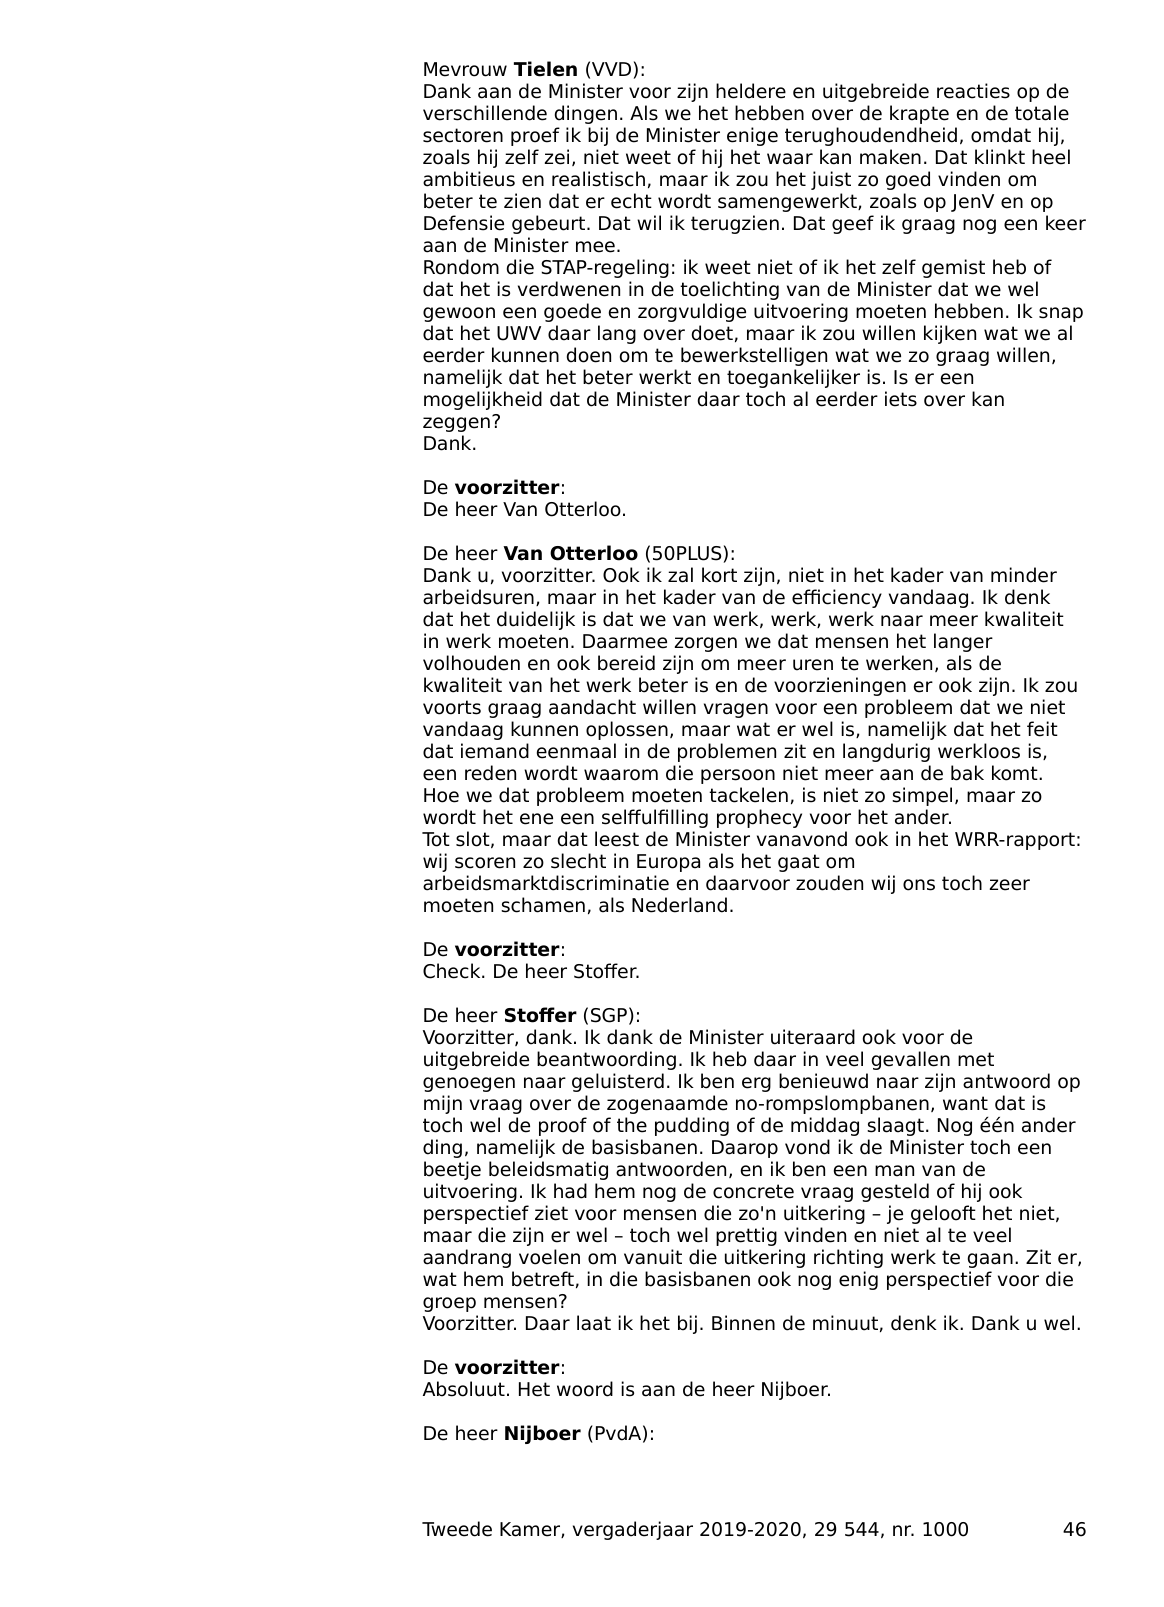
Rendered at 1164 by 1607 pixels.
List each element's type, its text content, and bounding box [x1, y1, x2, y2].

text Dank u, voorzitter. Ook ik zal kort zijn, niet in het kader van minder arbeidsuren, maar in het kader van de efficiency vandaag. Ik denk dat het duidelijk is dat we van werk, werk, werk naar meer kwaliteit in werk moeten. Daarmee zorgen we dat mensen het langer volhouden en ook bereid zijn om meer uren te werken, als de kwaliteit van het werk beter is en de voorzieningen er ook zijn. Ik zou voorts graag aandacht willen vragen voor een probleem dat we niet vandaag kunnen oplossen, maar wat er wel is, namelijk dat het feit dat iemand eenmaal in de problemen zit en langdurig werkloos is, een reden wordt waarom die persoon niet meer aan de bak komt. Hoe we dat probleem moeten tackelen, is niet zo simpel, maar zo wordt het ene een selffulfilling prophecy voor het ander. [422, 565, 1087, 829]
text De voorzitter: [422, 1357, 1087, 1379]
text De heer Van Otterloo (50PLUS): [422, 543, 1087, 565]
text Dank aan de Minister voor zijn heldere en uitgebreide reacties op de verschillende dingen. Als we het hebben over de krapte en de totale sectoren proef ik bij de Minister enige terughoudendheid, omdat hij, zoals hij zelf zei, niet weet of hij het waar kan maken. Dat klinkt heel ambitieus en realistisch, maar ik zou het juist zo goed vinden om beter te zien dat er echt wordt samengewerkt, zoals op JenV en op Defensie gebeurt. Dat wil ik terugzien. Dat geef ik graag nog een keer aan de Minister mee. [422, 81, 1087, 257]
text Voorzitter, dank. Ik dank de Minister uiteraard ook voor de uitgebreide beantwoording. Ik heb daar in veel gevallen met genoegen naar geluisterd. Ik ben erg benieuwd naar zijn antwoord op mijn vraag over de zogenaamde no-rompslompbanen, want dat is toch wel de proof of the pudding of de middag slaagt. Nog één ander ding, namelijk de basisbanen. Daarop vond ik de Minister toch een beetje beleidsmatig antwoorden, en ik ben een man van de uitvoering. Ik had hem nog de concrete vraag gesteld of hij ook perspectief ziet voor mensen die zo'n uitkering – je gelooft het niet, maar die zijn er wel – toch wel prettig vinden en niet al te veel aandrang voelen om vanuit die uitkering richting werk te gaan. Zit er, wat hem betreft, in die basisbanen ook nog enig perspectief voor die groep mensen? [422, 1027, 1087, 1313]
text Voorzitter. Daar laat ik het bij. Binnen de minuut, denk ik. Dank u wel. [422, 1313, 1087, 1335]
text De voorzitter: [422, 477, 1087, 499]
text De heer Stoffer (SGP): [422, 1005, 1087, 1027]
text Rondom die STAP-regeling: ik weet niet of ik het zelf gemist heb of dat het is verdwenen in de toelichting van de Minister dat we wel gewoon een goede en zorgvuldige uitvoering moeten hebben. Ik snap dat het UWV daar lang over doet, maar ik zou willen kijken wat we al eerder kunnen doen om te bewerkstelligen wat we zo graag willen, namelijk dat het beter werkt en toegankelijker is. Is er een mogelijkheid dat de Minister daar toch al eerder iets over kan zeggen? [422, 257, 1087, 433]
text Absoluut. Het woord is aan de heer Nijboer. [422, 1379, 1087, 1401]
text Check. De heer Stoffer. [422, 961, 1087, 983]
text Dank. [422, 433, 1087, 455]
text De heer Nijboer (PvdA): [422, 1423, 1087, 1445]
text Mevrouw Tielen (VVD): [422, 59, 1087, 81]
text Tot slot, maar dat leest de Minister vanavond ook in het WRR-rapport: wij scoren zo slecht in Europa als het gaat om arbeidsmarktdiscriminatie en daarvoor zouden wij ons toch zeer moeten schamen, als Nederland. [422, 829, 1087, 917]
text De heer Van Otterloo. [422, 499, 1087, 521]
text De voorzitter: [422, 939, 1087, 961]
